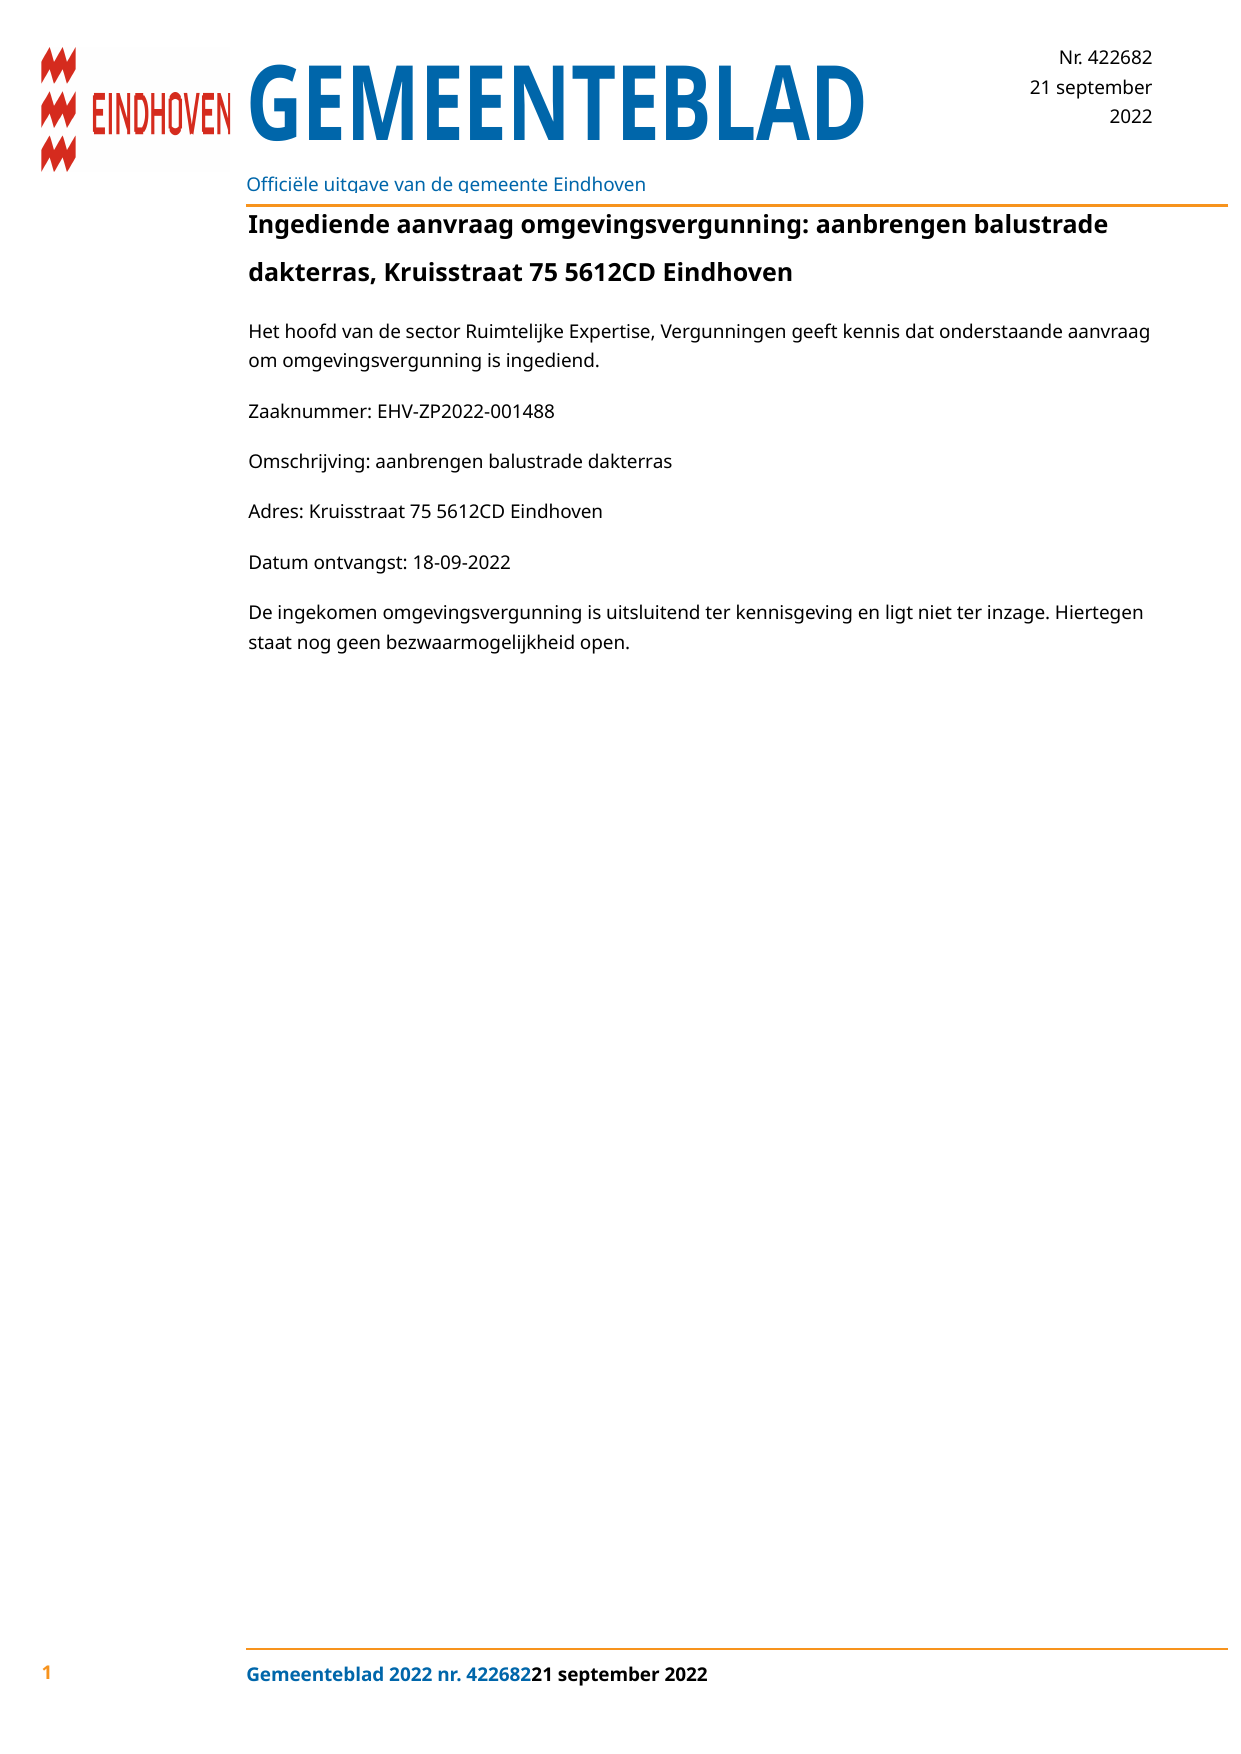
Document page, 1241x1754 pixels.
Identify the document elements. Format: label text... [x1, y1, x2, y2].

text Adres: Kruisstraat 75 5612CD Eindhoven [248, 499, 1152, 524]
text Omschrijving: aanbrengen balustrade dakterras [248, 448, 1152, 474]
picture [41, 47, 231, 172]
text De ingekomen omgevingsvergunning is uitsluitend ter kennisgeving en ligt niet ter inzage. Hiertegen staat nog geen bezwaarmogelijkheid open. [248, 599, 1152, 655]
text Ingediende aanvraag omgevingsvergunning: aanbrengen balustrade dakterras, Kruisstraat 75 5612CD Eindhoven [248, 207, 1152, 288]
text Datum ontvangst: 18-09-2022 [248, 549, 1152, 575]
text Het hoofd van de sector Ruimtelijke Expertise, Vergunningen geeft kennis dat onderstaande aanvraag om omgevingsvergunning is ingediend. [248, 318, 1152, 373]
text Zaaknummer: EHV-ZP2022-001488 [248, 398, 1152, 424]
